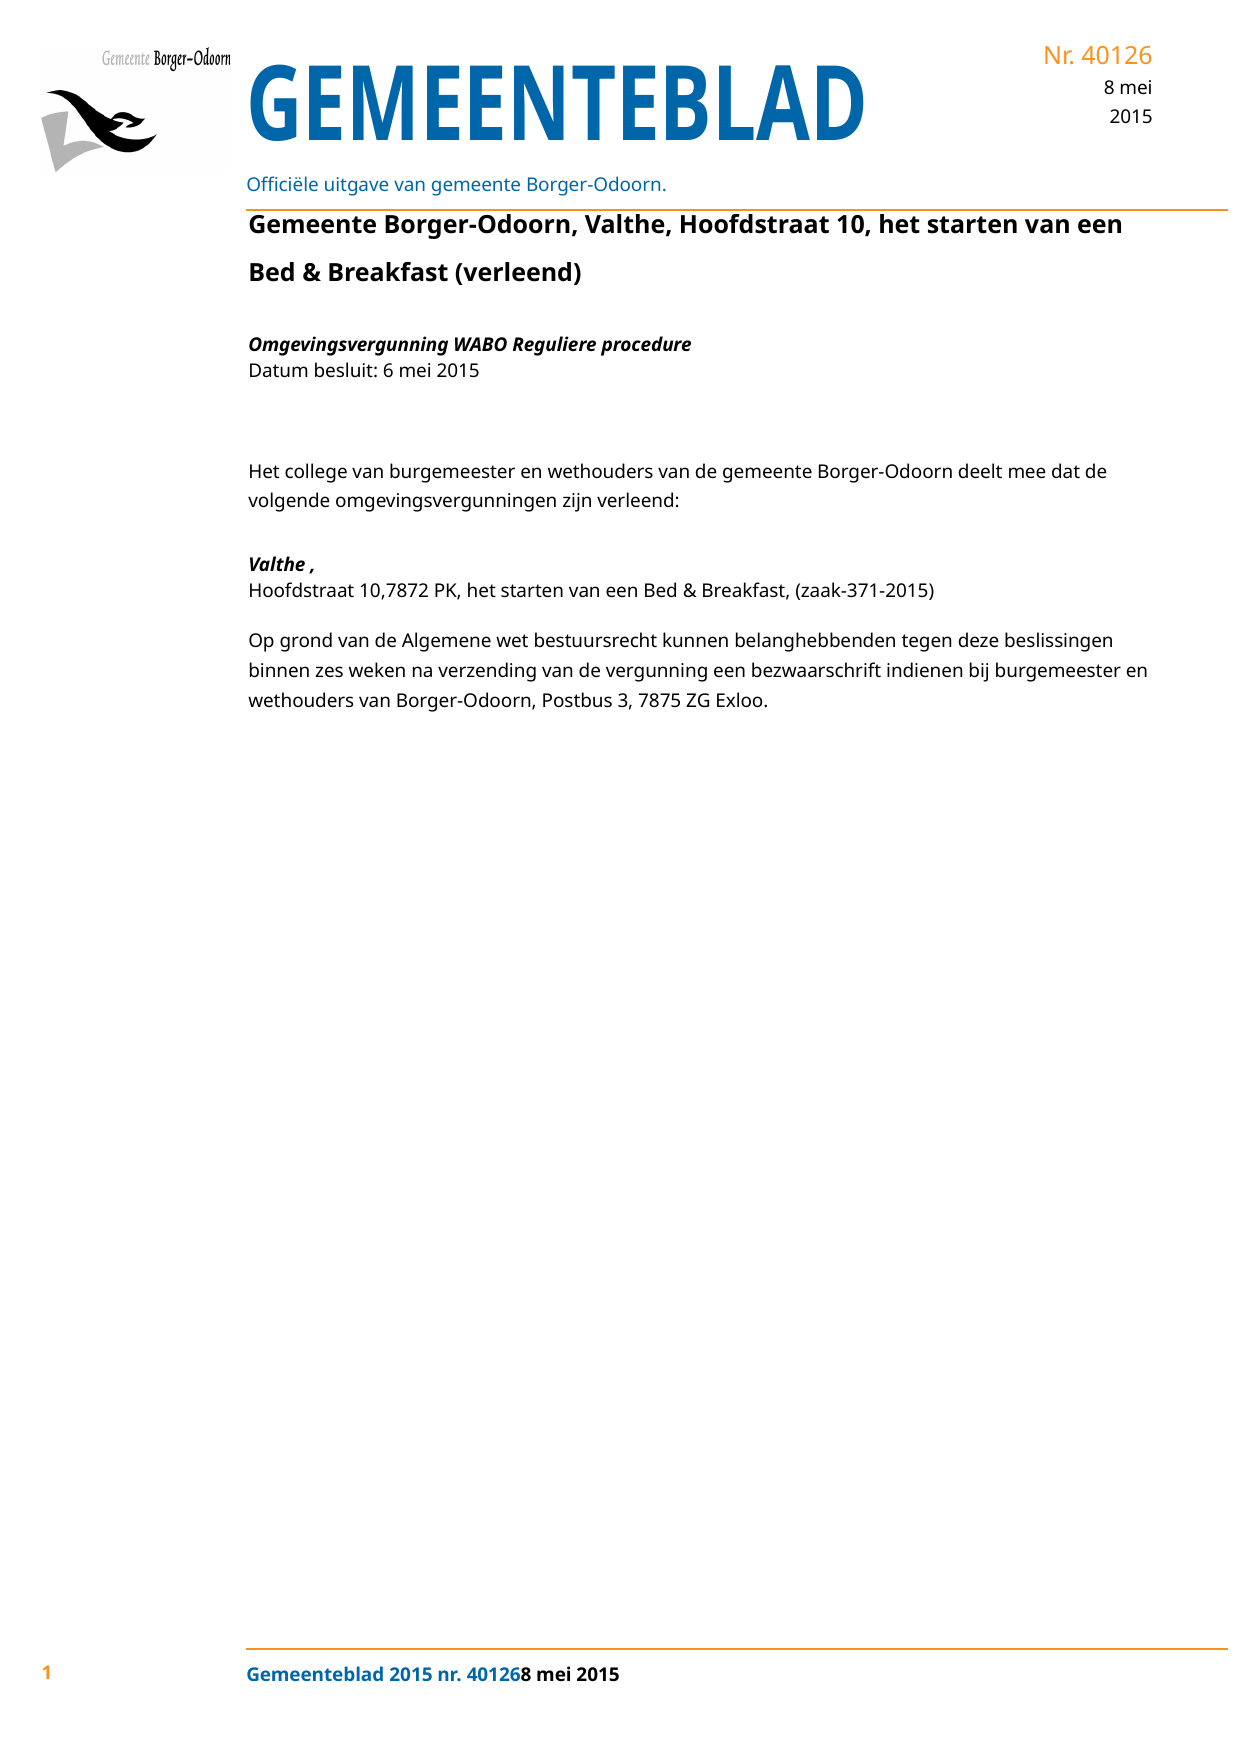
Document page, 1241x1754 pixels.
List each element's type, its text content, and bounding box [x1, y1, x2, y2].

text Op grond van de Algemene wet bestuursrecht kunnen belanghebbenden tegen deze beslissingen binnen zes weken na verzending van de vergunning een bezwaarschrift indienen bij burgemeester en wethouders van Borger-Odoorn, Postbus 3, 7875 ZG Exloo. [248, 628, 1152, 713]
text Omgevingsvergunning WABO Reguliere procedure [248, 331, 1152, 357]
text Datum besluit: 6 mei 2015 [248, 357, 1152, 383]
text Hoofdstraat 10,7872 PK, het starten van een Bed & Breakfast, (zaak-371-2015) [248, 577, 1152, 603]
picture [41, 47, 231, 172]
text Gemeente Borger-Odoorn, Valthe, Hoofdstraat 10, het starten van een Bed & Breakfast (verleend) [248, 211, 1152, 288]
text Valthe , [248, 552, 1152, 577]
text Het college van burgemeester en wethouders van de gemeente Borger-Odoorn deelt mee dat de volgende omgevingsvergunningen zijn verleend: [248, 458, 1152, 513]
